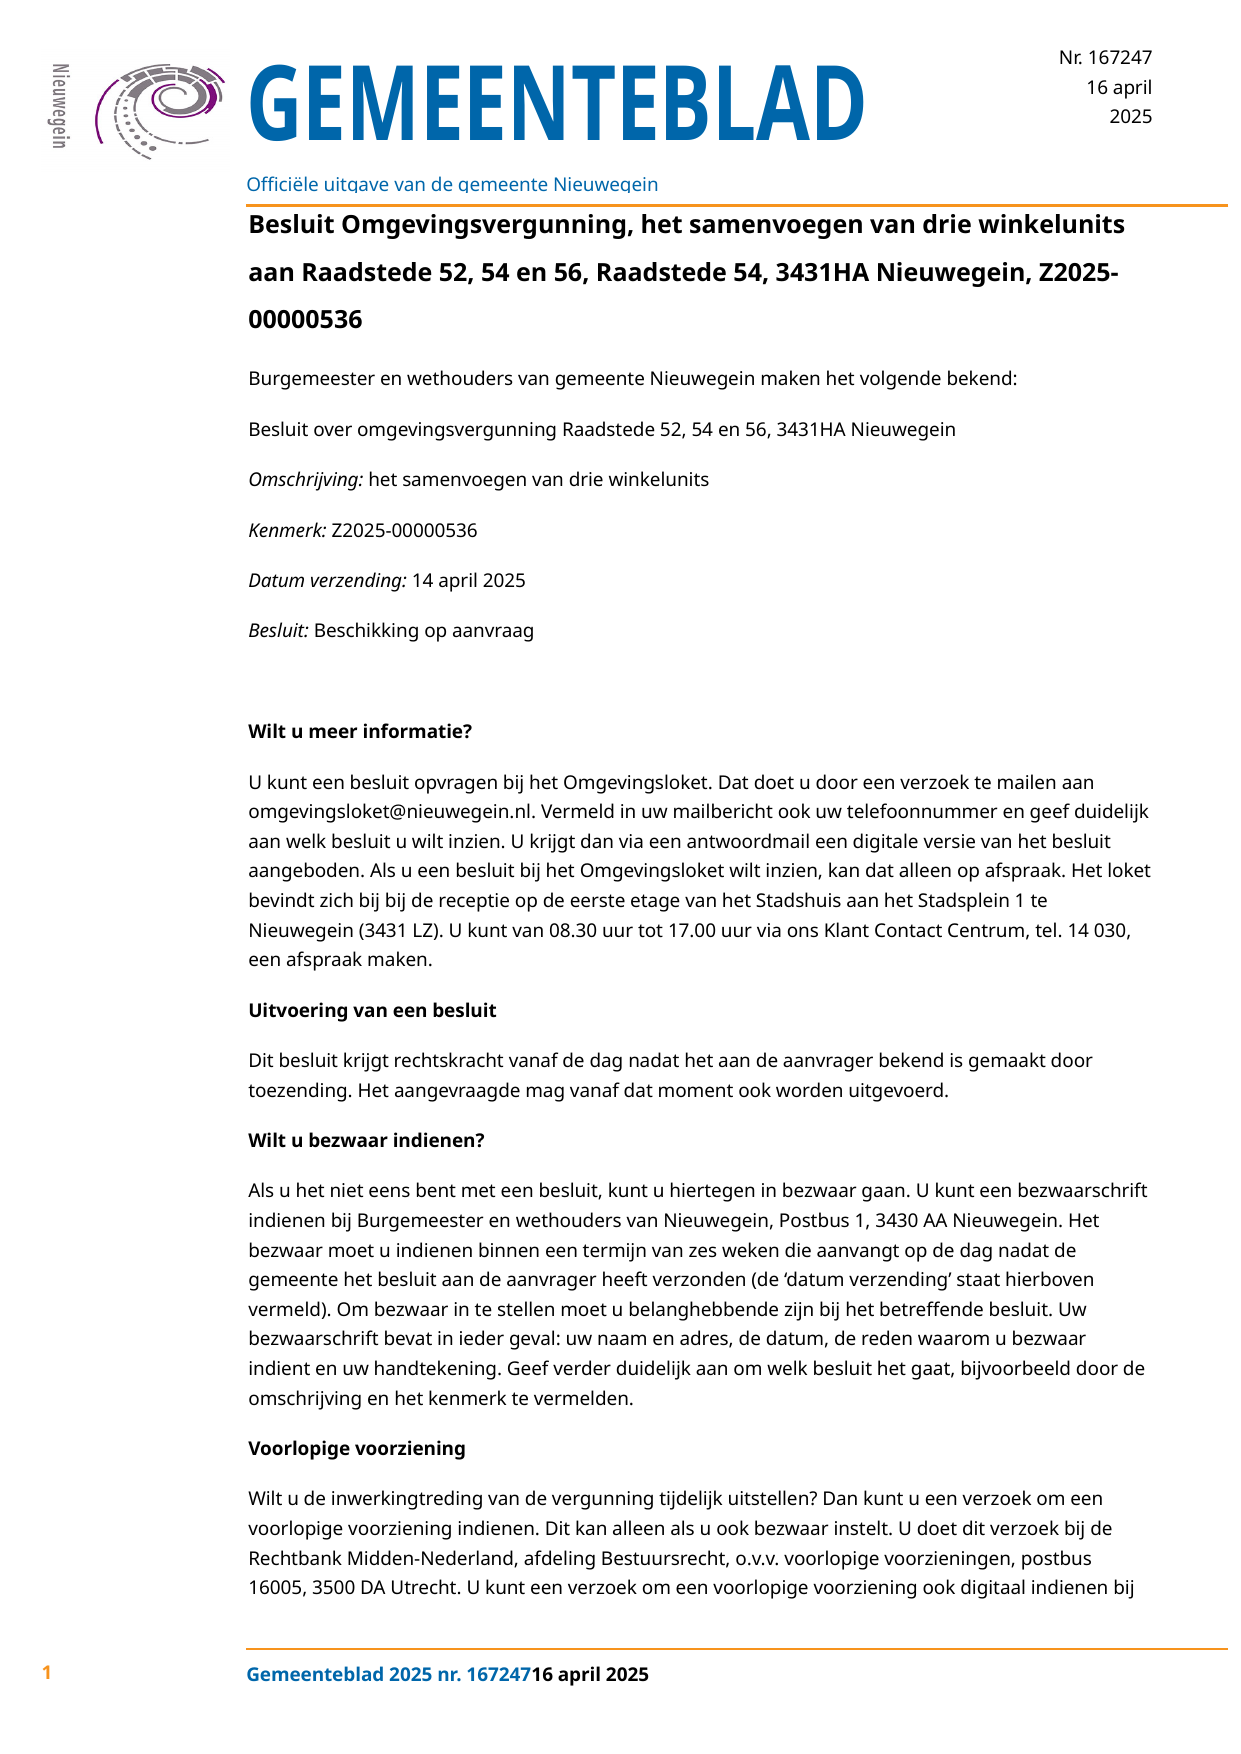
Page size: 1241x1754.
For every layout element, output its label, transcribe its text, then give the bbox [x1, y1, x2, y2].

text Wilt u meer informatie? [248, 718, 1152, 744]
text Als u het niet eens bent met een besluit, kunt u hiertegen in bezwaar gaan. U kunt een bezwaarschrift indienen bij Burgemeester en wethouders van Nieuwegein, Postbus 1, 3430 AA Nieuwegein. Het bezwaar moet u indienen binnen een termijn van zes weken die aanvangt op de dag nadat de gemeente het besluit aan de aanvrager heeft verzonden (de ‘datum verzending’ staat hierboven vermeld). Om bezwaar in te stellen moet u belanghebbende zijn bij het betreffende besluit. Uw bezwaarschrift bevat in ieder geval: uw naam en adres, de datum, de reden waarom u bezwaar indient en uw handtekening. Geef verder duidelijk aan om welk besluit het gaat, bijvoorbeeld door de omschrijving en het kenmerk te vermelden. [248, 1178, 1152, 1410]
picture [41, 47, 231, 172]
text Kenmerk: Z2025-00000536 [248, 517, 1152, 542]
text Besluit: Beschikking op aanvraag [248, 618, 1152, 643]
text Besluit over omgevingsvergunning Raadstede 52, 54 en 56, 3431HA Nieuwegein [248, 416, 1152, 442]
text Dit besluit krijgt rechtskracht vanaf de dag nadat het aan de aanvrager bekend is gemaakt door toezending. Het aangevraagde mag vanaf dat moment ook worden uitgevoerd. [248, 1047, 1152, 1102]
text Voorlopige voorziening [248, 1435, 1152, 1461]
text Wilt u bezwaar indienen? [248, 1127, 1152, 1153]
text Omschrijving: het samenvoegen van drie winkelunits [248, 466, 1152, 492]
text Burgemeester en wethouders van gemeente Nieuwegein maken het volgende bekend: [248, 366, 1152, 391]
text U kunt een besluit opvragen bij het Omgevingsloket. Dat doet u door een verzoek te mailen aan omgevingsloket@nieuwegein.nl. Vermeld in uw mailbericht ook uw telefoonnummer en geef duidelijk aan welk besluit u wilt inzien. U krijgt dan via een antwoordmail een digitale versie van het besluit aangeboden. Als u een besluit bij het Omgevingsloket wilt inzien, kan dat alleen op afspraak. Het loket bevindt zich bij bij de receptie op de eerste etage van het Stadshuis aan het Stadsplein 1 te Nieuwegein (3431 LZ). U kunt van 08.30 uur tot 17.00 uur via ons Klant Contact Centrum, tel. 14 030, een afspraak maken. [248, 769, 1152, 972]
text Datum verzending: 14 april 2025 [248, 567, 1152, 593]
text Uitvoering van een besluit [248, 997, 1152, 1022]
text Besluit Omgevingsvergunning, het samenvoegen van drie winkelunits aan Raadstede 52, 54 en 56, Raadstede 54, 3431HA Nieuwegein, Z2025-00000536 [248, 207, 1152, 336]
text Wilt u de inwerkingtreding van de vergunning tijdelijk uitstellen? Dan kunt u een verzoek om een voorlopige voorziening indienen. Dit kan alleen als u ook bezwaar instelt. U doet dit verzoek bij de Rechtbank Midden-Nederland, afdeling Bestuursrecht, o.v.v. voorlopige voorzieningen, postbus 16005, 3500 DA Utrecht. U kunt een verzoek om een voorlopige voorziening ook digitaal indienen bij [248, 1486, 1152, 1600]
